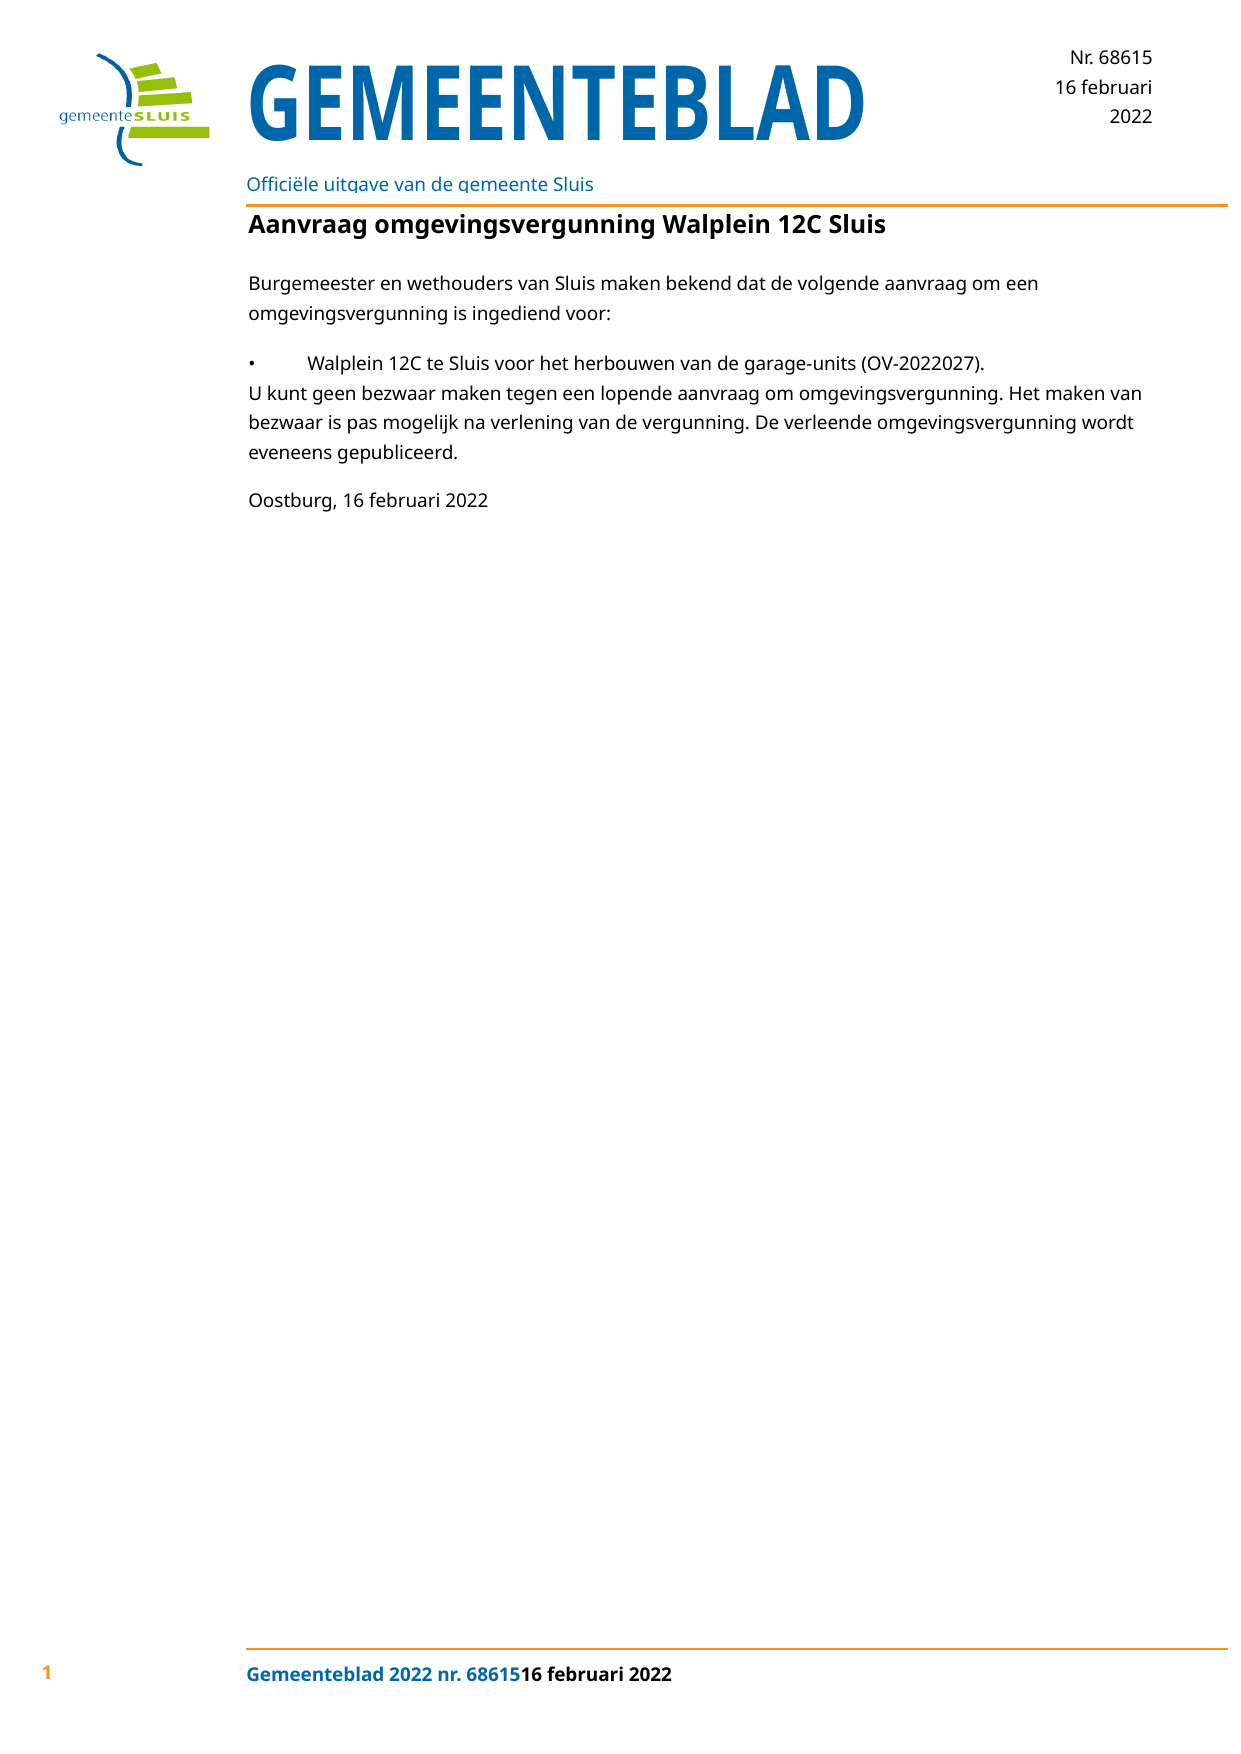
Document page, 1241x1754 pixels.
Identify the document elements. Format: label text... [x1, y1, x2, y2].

list Walplein 12C te Sluis voor het herbouwen van de garage-units (OV-2022027). [248, 350, 1152, 376]
text U kunt geen bezwaar maken tegen een lopende aanvraag om omgevingsvergunning. Het maken van bezwaar is pas mogelijk na verlening van de vergunning. De verleende omgevingsvergunning wordt eveneens gepubliceerd. [248, 380, 1152, 465]
text Oostburg, 16 februari 2022 [248, 487, 1152, 513]
text Burgemeester en wethouders van Sluis maken bekend dat de volgende aanvraag om een omgevingsvergunning is ingediend voor: [248, 270, 1152, 326]
text Aanvraag omgevingsvergunning Walplein 12C Sluis [248, 207, 1152, 241]
picture [41, 47, 231, 172]
